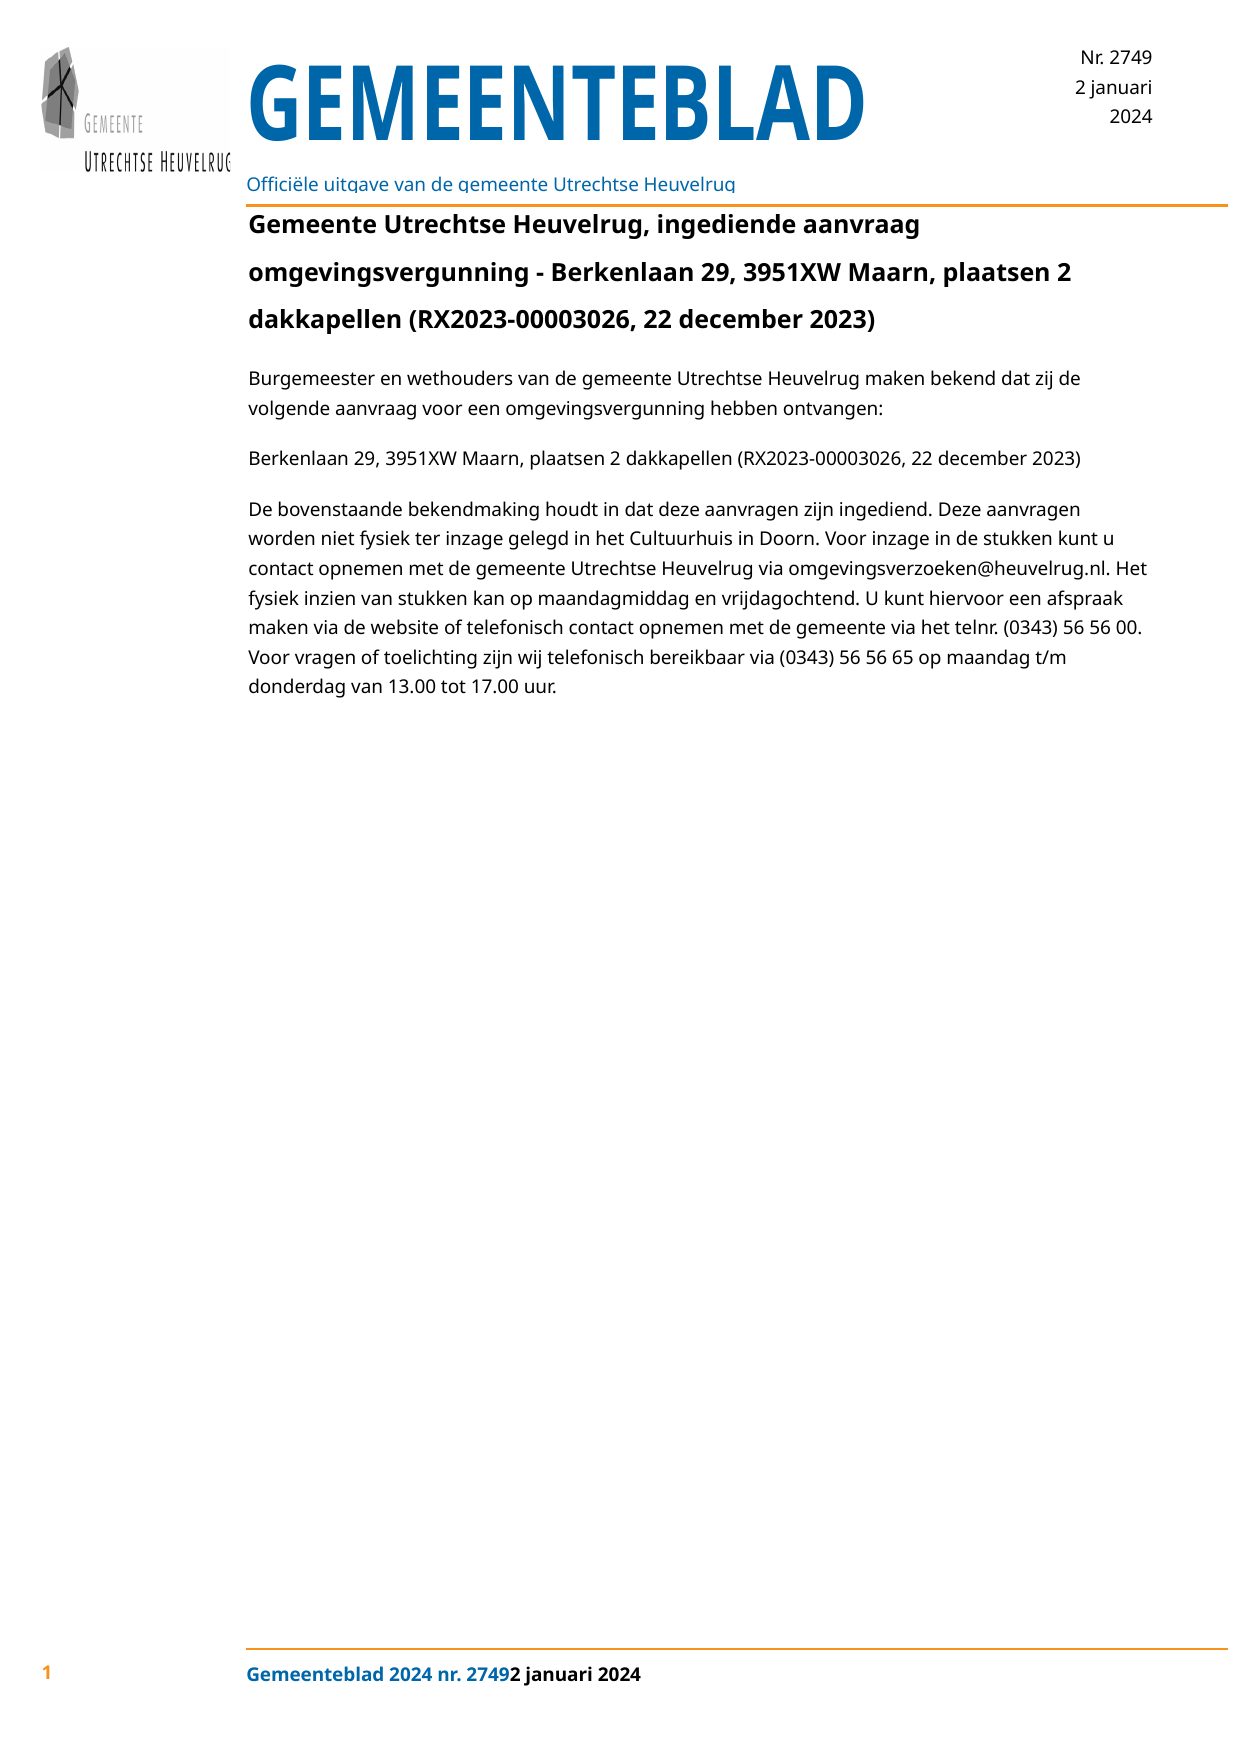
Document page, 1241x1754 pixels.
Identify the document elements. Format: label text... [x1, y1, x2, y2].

text Berkenlaan 29, 3951XW Maarn, plaatsen 2 dakkapellen (RX2023-00003026, 22 december 2023) [248, 446, 1152, 471]
text Burgemeester en wethouders van de gemeente Utrechtse Heuvelrug maken bekend dat zij de volgende aanvraag voor een omgevingsvergunning hebben ontvangen: [248, 366, 1152, 421]
picture [41, 47, 231, 172]
text Gemeente Utrechtse Heuvelrug, ingediende aanvraag omgevingsvergunning - Berkenlaan 29, 3951XW Maarn, plaatsen 2 dakkapellen (RX2023-00003026, 22 december 2023) [248, 207, 1152, 336]
text De bovenstaande bekendmaking houdt in dat deze aanvragen zijn ingediend. Deze aanvragen worden niet fysiek ter inzage gelegd in het Cultuurhuis in Doorn. Voor inzage in de stukken kunt u contact opnemen met de gemeente Utrechtse Heuvelrug via omgevingsverzoeken@heuvelrug.nl. Het fysiek inzien van stukken kan op maandagmiddag en vrijdagochtend. U kunt hiervoor een afspraak maken via de website of telefonisch contact opnemen met de gemeente via het telnr. (0343) 56 56 00. Voor vragen of toelichting zijn wij telefonisch bereikbaar via (0343) 56 56 65 op maandag t/m donderdag van 13.00 tot 17.00 uur. [248, 496, 1152, 699]
